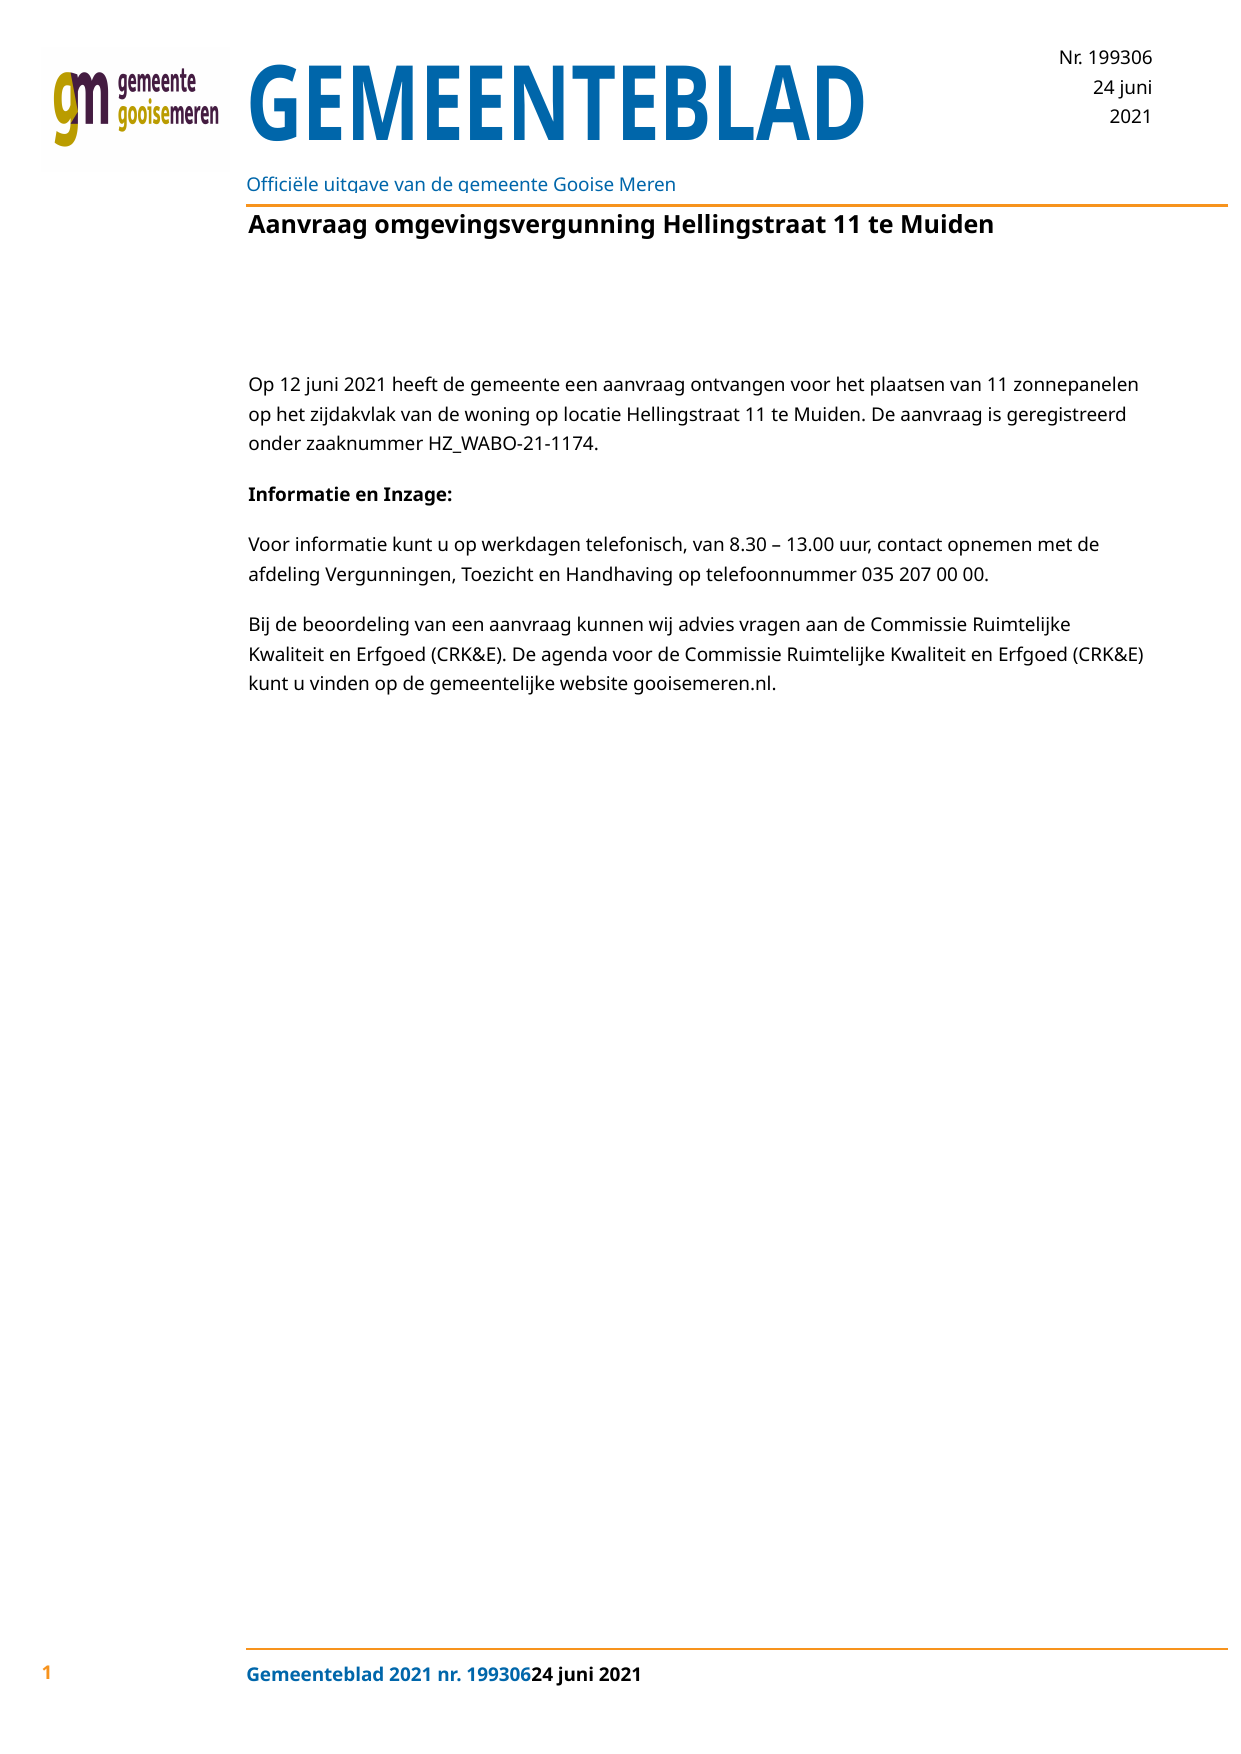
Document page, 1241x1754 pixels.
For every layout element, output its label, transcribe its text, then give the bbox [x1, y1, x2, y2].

text Voor informatie kunt u op werkdagen telefonisch, van 8.30 – 13.00 uur, contact opnemen met de afdeling Vergunningen, Toezicht en Handhaving op telefoonnummer 035 207 00 00. [248, 531, 1152, 586]
text Aanvraag omgevingsvergunning Hellingstraat 11 te Muiden [248, 207, 1152, 241]
text Bij de beoordeling van een aanvraag kunnen wij advies vragen aan de Commissie Ruimtelijke Kwaliteit en Erfgoed (CRK&E). De agenda voor de Commissie Ruimtelijke Kwaliteit en Erfgoed (CRK&E) kunt u vinden op de gemeentelijke website gooisemeren.nl. [248, 611, 1152, 696]
text Informatie en Inzage: [248, 481, 1152, 506]
text Op 12 juni 2021 heeft de gemeente een aanvraag ontvangen voor het plaatsen van 11 zonnepanelen op het zijdakvlak van de woning op locatie Hellingstraat 11 te Muiden. De aanvraag is geregistreerd onder zaaknummer HZ_WABO-21-1174. [248, 371, 1152, 456]
picture [41, 47, 231, 172]
